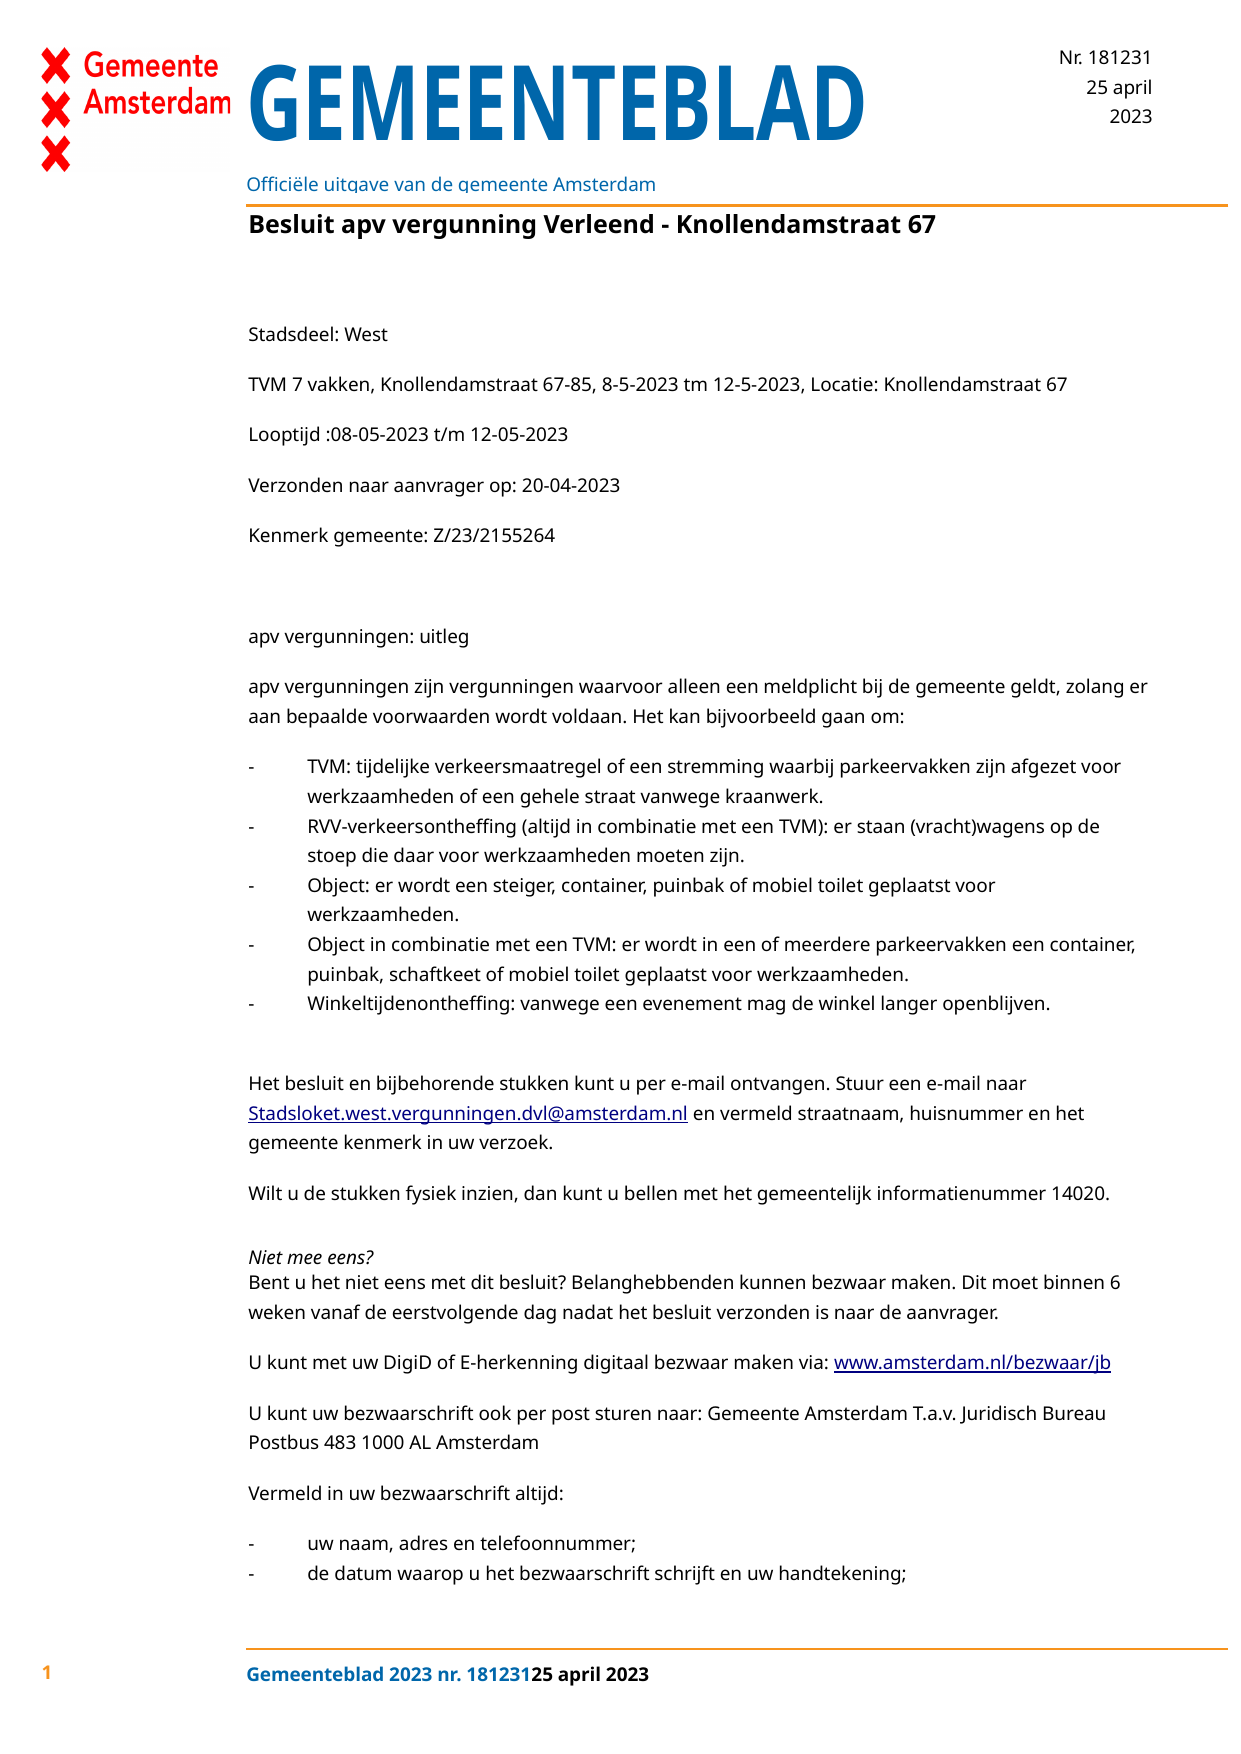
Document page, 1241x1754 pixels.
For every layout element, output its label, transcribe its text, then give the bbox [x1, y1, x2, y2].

text U kunt uw bezwaarschrift ook per post sturen naar: Gemeente Amsterdam T.a.v. Juridisch Bureau Postbus 483 1000 AL Amsterdam [248, 1400, 1152, 1455]
list Object: er wordt een steiger, container, puinbak of mobiel toilet geplaatst voor werkzaamheden. [248, 872, 1152, 927]
text Bent u het niet eens met dit besluit? Belanghebbenden kunnen bezwaar maken. Dit moet binnen 6 weken vanaf de eerstvolgende dag nadat het besluit verzonden is naar de aanvrager. [248, 1269, 1152, 1325]
text apv vergunningen zijn vergunningen waarvoor alleen een meldplicht bij de gemeente geldt, zolang er aan bepaalde voorwaarden wordt voldaan. Het kan bijvoorbeeld gaan om: [248, 674, 1152, 729]
list Winkeltijdenontheffing: vanwege een evenement mag de winkel langer openblijven. [248, 990, 1152, 1016]
text Kenmerk gemeente: Z/23/2155264 [248, 522, 1152, 548]
text Wilt u de stukken fysiek inzien, dan kunt u bellen met het gemeentelijk informatienummer 14020. [248, 1180, 1152, 1206]
text U kunt met uw DigiD of E-herkenning digitaal bezwaar maken via: www.amsterdam.nl/bezwaar/jb [248, 1349, 1152, 1375]
picture [41, 47, 231, 172]
text TVM 7 vakken, Knollendamstraat 67-85, 8-5-2023 tm 12-5-2023, Locatie: Knollendamstraat 67 [248, 371, 1152, 397]
text Vermeld in uw bezwaarschrift altijd: [248, 1480, 1152, 1506]
text Verzonden naar aanvrager op: 20-04-2023 [248, 472, 1152, 498]
text Looptijd :08-05-2023 t/m 12-05-2023 [248, 422, 1152, 447]
list RVV-verkeersontheffing (altijd in combinatie met een TVM): er staan (vracht)wagens op de stoep die daar voor werkzaamheden moeten zijn. [248, 813, 1152, 868]
text Stadsdeel: West [248, 321, 1152, 346]
list Object in combinatie met een TVM: er wordt in een of meerdere parkeervakken een container, puinbak, schaftkeet of mobiel toilet geplaatst voor werkzaamheden. [248, 931, 1152, 986]
text Besluit apv vergunning Verleend - Knollendamstraat 67 [248, 207, 1152, 241]
list TVM: tijdelijke verkeersmaatregel of een stremming waarbij parkeervakken zijn afgezet voor werkzaamheden of een gehele straat vanwege kraanwerk. [248, 754, 1152, 809]
text Niet mee eens? [248, 1244, 1152, 1269]
list uw naam, adres en telefoonnummer; [248, 1530, 1152, 1556]
list de datum waarop u het bezwaarschrift schrijft en uw handtekening; [248, 1560, 1152, 1586]
text Het besluit en bijbehorende stukken kunt u per e-mail ontvangen. Stuur een e-mail naar Stadsloket.west.vergunningen.dvl@amsterdam.nl en vermeld straatnaam, huisnummer en het gemeente kenmerk in uw verzoek. [248, 1070, 1152, 1155]
text apv vergunningen: uitleg [248, 623, 1152, 649]
